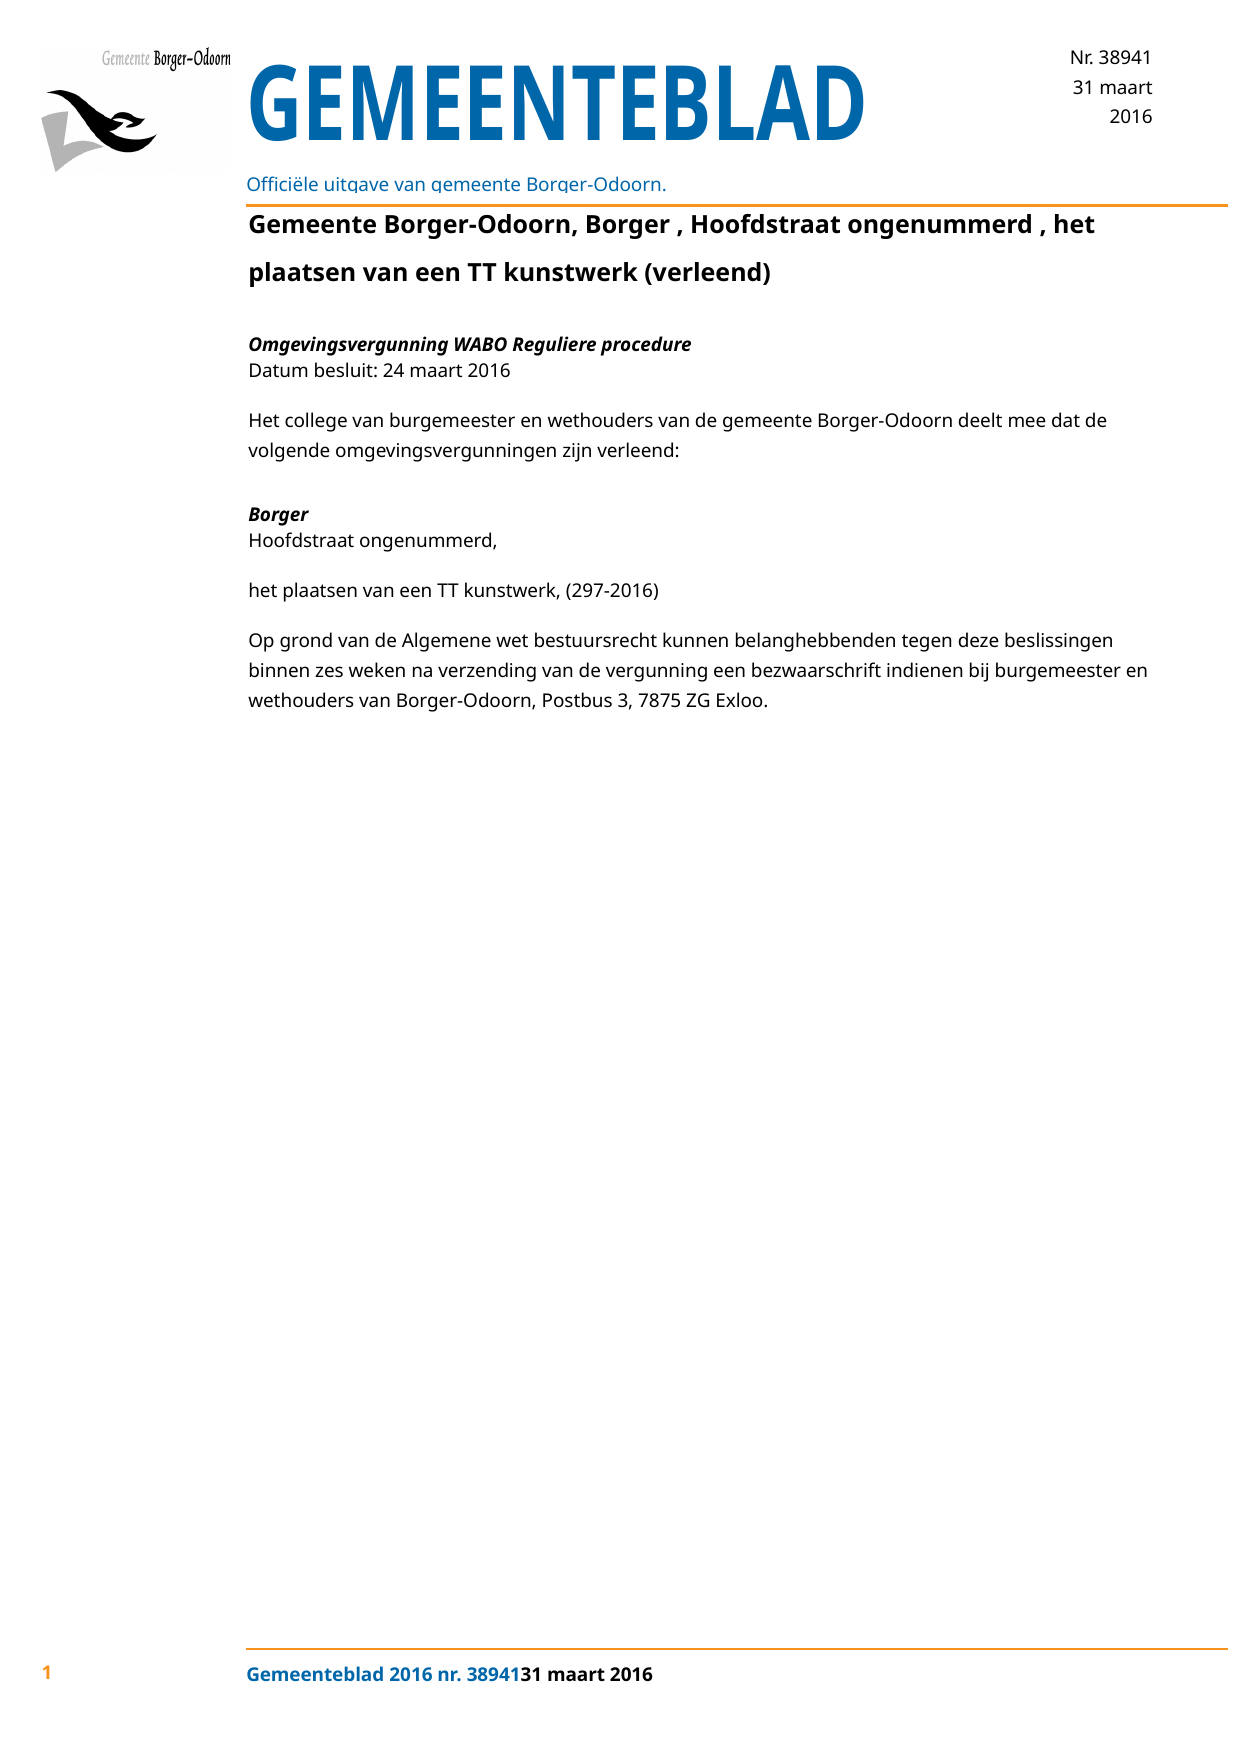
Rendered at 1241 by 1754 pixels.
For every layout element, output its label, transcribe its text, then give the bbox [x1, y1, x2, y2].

text Het college van burgemeester en wethouders van de gemeente Borger-Odoorn deelt mee dat de volgende omgevingsvergunningen zijn verleend: [248, 408, 1152, 463]
text Datum besluit: 24 maart 2016 [248, 357, 1152, 383]
text het plaatsen van een TT kunstwerk, (297-2016) [248, 577, 1152, 603]
picture [41, 47, 231, 172]
text Omgevingsvergunning WABO Reguliere procedure [248, 331, 1152, 357]
text Borger [248, 501, 1152, 527]
text Op grond van de Algemene wet bestuursrecht kunnen belanghebbenden tegen deze beslissingen binnen zes weken na verzending van de vergunning een bezwaarschrift indienen bij burgemeester en wethouders van Borger-Odoorn, Postbus 3, 7875 ZG Exloo. [248, 628, 1152, 713]
text Hoofdstraat ongenummerd, [248, 527, 1152, 553]
text Gemeente Borger-Odoorn, Borger , Hoofdstraat ongenummerd , het plaatsen van een TT kunstwerk (verleend) [248, 207, 1152, 288]
